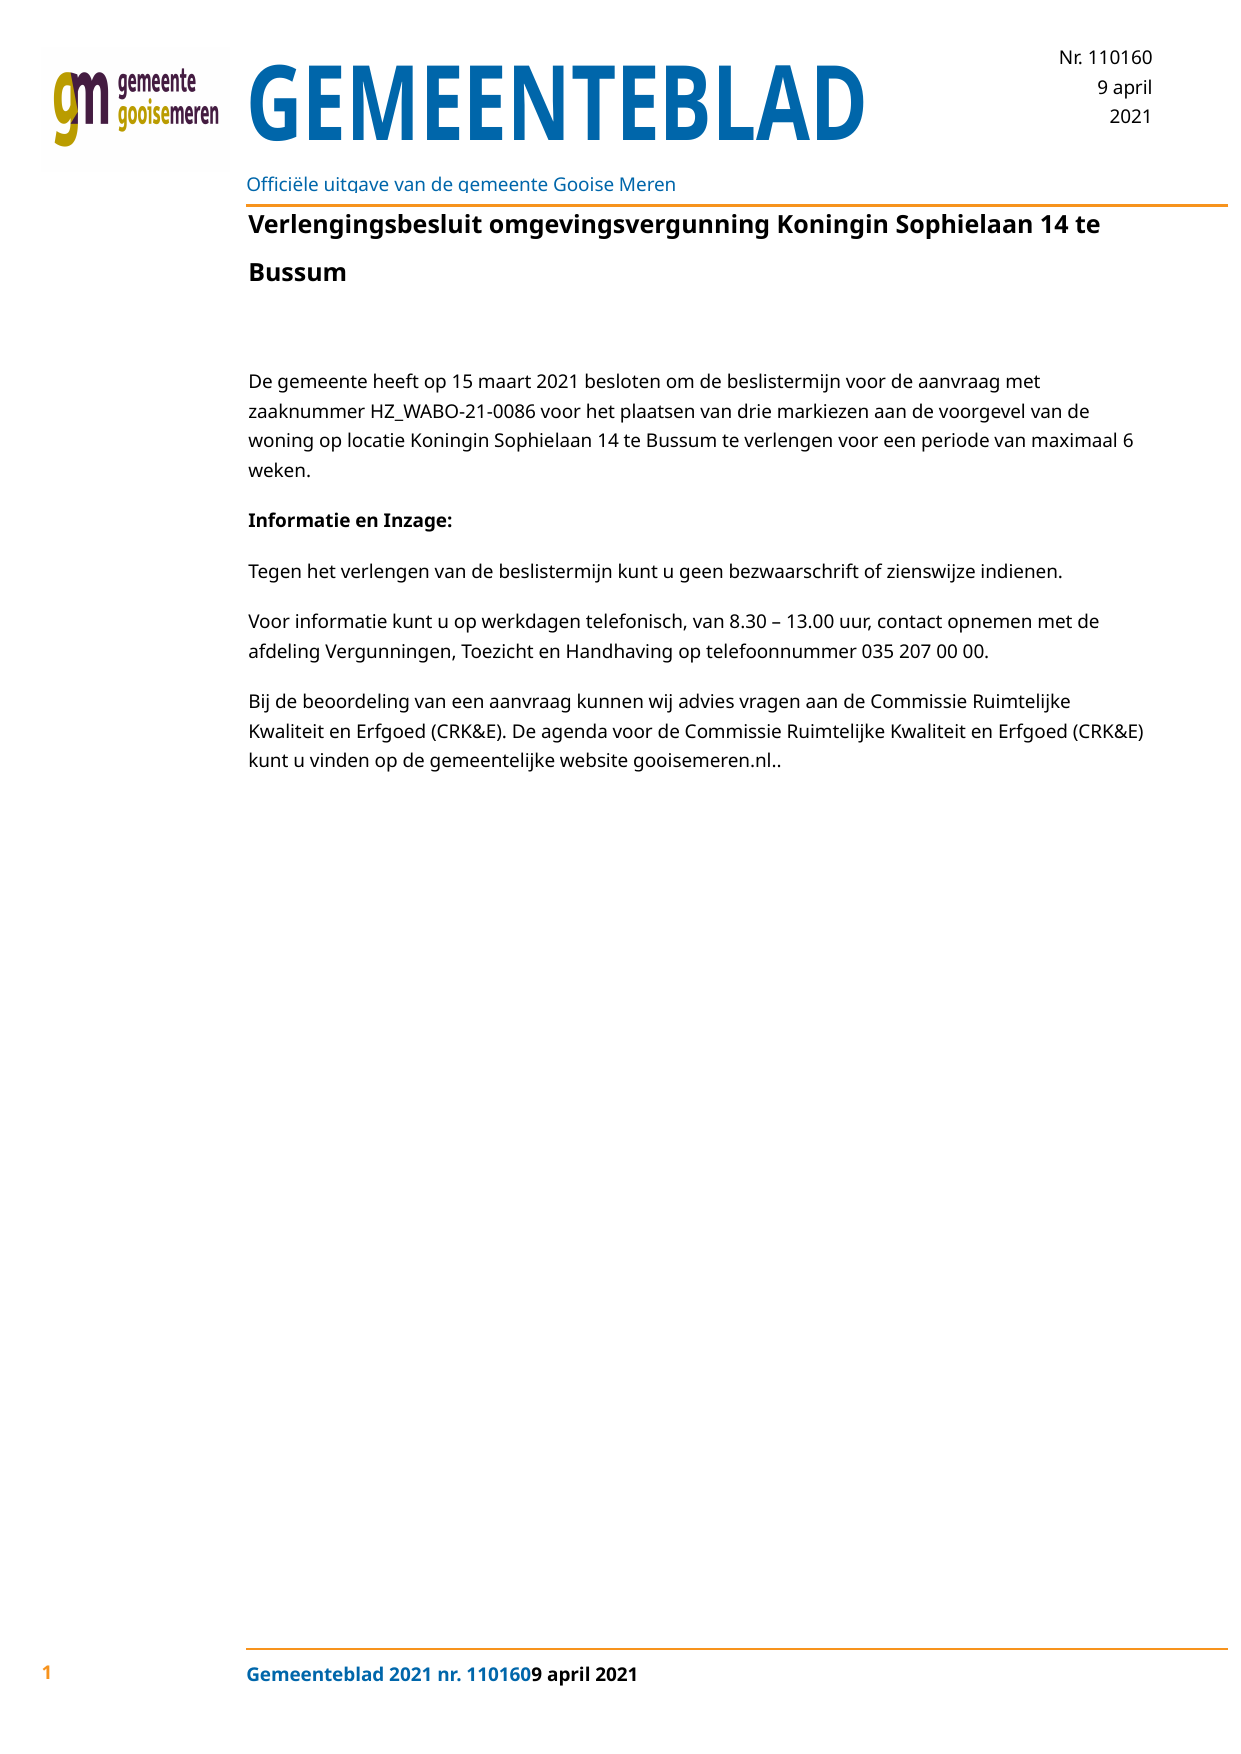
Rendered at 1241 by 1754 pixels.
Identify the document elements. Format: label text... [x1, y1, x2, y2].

text Bij de beoordeling van een aanvraag kunnen wij advies vragen aan de Commissie Ruimtelijke Kwaliteit en Erfgoed (CRK&E). De agenda voor de Commissie Ruimtelijke Kwaliteit en Erfgoed (CRK&E) kunt u vinden op de gemeentelijke website gooisemeren.nl.. [248, 688, 1152, 773]
text Voor informatie kunt u op werkdagen telefonisch, van 8.30 – 13.00 uur, contact opnemen met de afdeling Vergunningen, Toezicht en Handhaving op telefoonnummer 035 207 00 00. [248, 608, 1152, 664]
text Tegen het verlengen van de beslistermijn kunt u geen bezwaarschrift of zienswijze indienen. [248, 558, 1152, 584]
text Verlengingsbesluit omgevingsvergunning Koningin Sophielaan 14 te Bussum [248, 207, 1152, 288]
text De gemeente heeft op 15 maart 2021 besloten om de beslistermijn voor de aanvraag met zaaknummer HZ_WABO-21-0086 voor het plaatsen van drie markiezen aan de voorgevel van de woning op locatie Koningin Sophielaan 14 te Bussum te verlengen voor een periode van maximaal 6 weken. [248, 368, 1152, 483]
text Informatie en Inzage: [248, 507, 1152, 533]
picture [41, 47, 231, 172]
